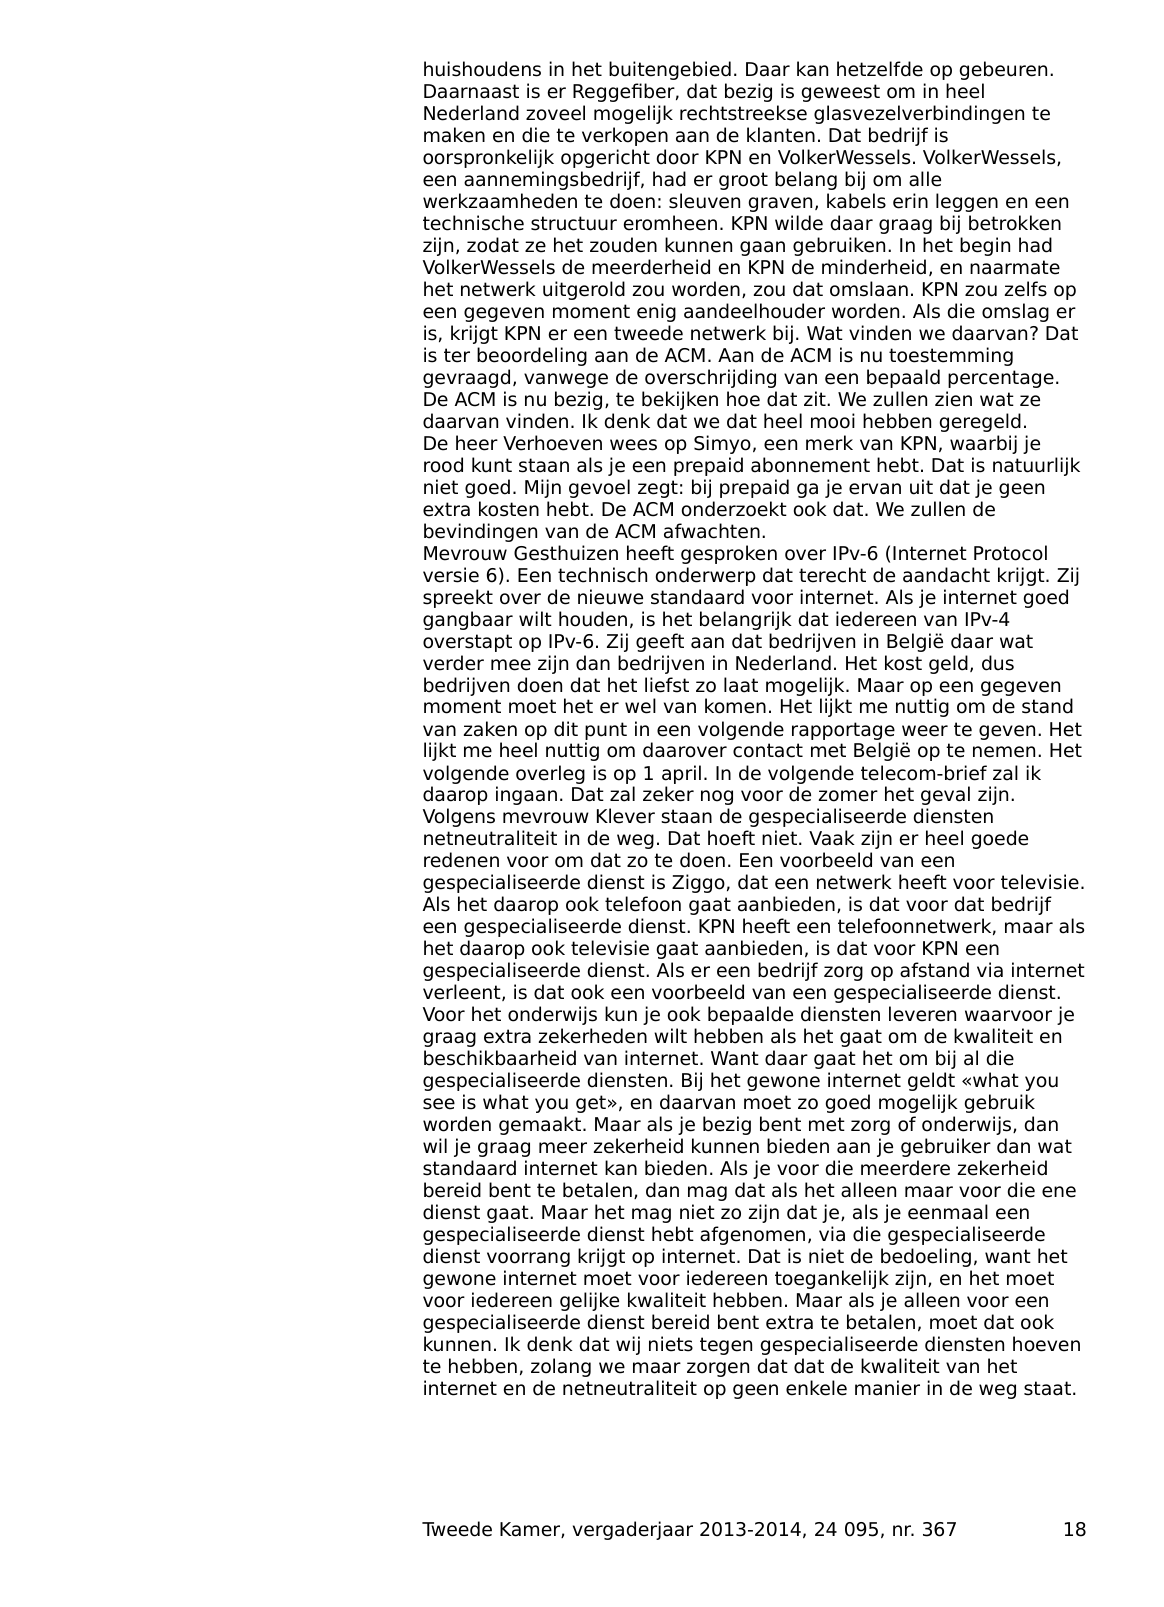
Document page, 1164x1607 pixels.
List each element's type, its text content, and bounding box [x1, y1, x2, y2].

text Volgens mevrouw Klever staan de gespecialiseerde diensten netneutraliteit in de weg. Dat hoeft niet. Vaak zijn er heel goede redenen voor om dat zo te doen. Een voorbeeld van een gespecialiseerde dienst is Ziggo, dat een netwerk heeft voor televisie. Als het daarop ook telefoon gaat aanbieden, is dat voor dat bedrijf een gespecialiseerde dienst. KPN heeft een telefoonnetwerk, maar als het daarop ook televisie gaat aanbieden, is dat voor KPN een gespecialiseerde dienst. Als er een bedrijf zorg op afstand via internet verleent, is dat ook een voorbeeld van een gespecialiseerde dienst. Voor het onderwijs kun je ook bepaalde diensten leveren waarvoor je graag extra zekerheden wilt hebben als het gaat om de kwaliteit en beschikbaarheid van internet. Want daar gaat het om bij al die gespecialiseerde diensten. Bij het gewone internet geldt «what you see is what you get», en daarvan moet zo goed mogelijk gebruik worden gemaakt. Maar als je bezig bent met zorg of onderwijs, dan wil je graag meer zekerheid kunnen bieden aan je gebruiker dan wat standaard internet kan bieden. Als je voor die meerdere zekerheid bereid bent te betalen, dan mag dat als het alleen maar voor die ene dienst gaat. Maar het mag niet zo zijn dat je, als je eenmaal een gespecialiseerde dienst hebt afgenomen, via die gespecialiseerde dienst voorrang krijgt op internet. Dat is niet de bedoeling, want het gewone internet moet voor iedereen toegankelijk zijn, en het moet voor iedereen gelijke kwaliteit hebben. Maar als je alleen voor een gespecialiseerde dienst bereid bent extra te betalen, moet dat ook kunnen. Ik denk dat wij niets tegen gespecialiseerde diensten hoeven te hebben, zolang we maar zorgen dat dat de kwaliteit van het internet en de netneutraliteit op geen enkele manier in de weg staat. [422, 806, 1087, 1400]
text Mevrouw Gesthuizen heeft gesproken over IPv-6 (Internet Protocol versie 6). Een technisch onderwerp dat terecht de aandacht krijgt. Zij spreekt over de nieuwe standaard voor internet. Als je internet goed gangbaar wilt houden, is het belangrijk dat iedereen van IPv-4 overstapt op IPv-6. Zij geeft aan dat bedrijven in België daar wat verder mee zijn dan bedrijven in Nederland. Het kost geld, dus bedrijven doen dat het liefst zo laat mogelijk. Maar op een gegeven moment moet het er wel van komen. Het lijkt me nuttig om de stand van zaken op dit punt in een volgende rapportage weer te geven. Het lijkt me heel nuttig om daarover contact met België op te nemen. Het volgende overleg is op 1 april. In de volgende telecom-brief zal ik daarop ingaan. Dat zal zeker nog voor de zomer het geval zijn. [422, 543, 1087, 806]
text huishoudens in het buitengebied. Daar kan hetzelfde op gebeuren. Daarnaast is er Reggefiber, dat bezig is geweest om in heel Nederland zoveel mogelijk rechtstreekse glasvezelverbindingen te maken en die te verkopen aan de klanten. Dat bedrijf is oorspronkelijk opgericht door KPN en VolkerWessels. VolkerWessels, een aannemingsbedrijf, had er groot belang bij om alle werkzaamheden te doen: sleuven graven, kabels erin leggen en een technische structuur eromheen. KPN wilde daar graag bij betrokken zijn, zodat ze het zouden kunnen gaan gebruiken. In het begin had VolkerWessels de meerderheid en KPN de minderheid, en naarmate het netwerk uitgerold zou worden, zou dat omslaan. KPN zou zelfs op een gegeven moment enig aandeelhouder worden. Als die omslag er is, krijgt KPN er een tweede netwerk bij. Wat vinden we daarvan? Dat is ter beoordeling aan de ACM. Aan de ACM is nu toestemming gevraagd, vanwege de overschrijding van een bepaald percentage. De ACM is nu bezig, te bekijken hoe dat zit. We zullen zien wat ze daarvan vinden. Ik denk dat we dat heel mooi hebben geregeld. [422, 59, 1087, 433]
text De heer Verhoeven wees op Simyo, een merk van KPN, waarbij je rood kunt staan als je een prepaid abonnement hebt. Dat is natuurlijk niet goed. Mijn gevoel zegt: bij prepaid ga je ervan uit dat je geen extra kosten hebt. De ACM onderzoekt ook dat. We zullen de bevindingen van de ACM afwachten. [422, 433, 1087, 543]
